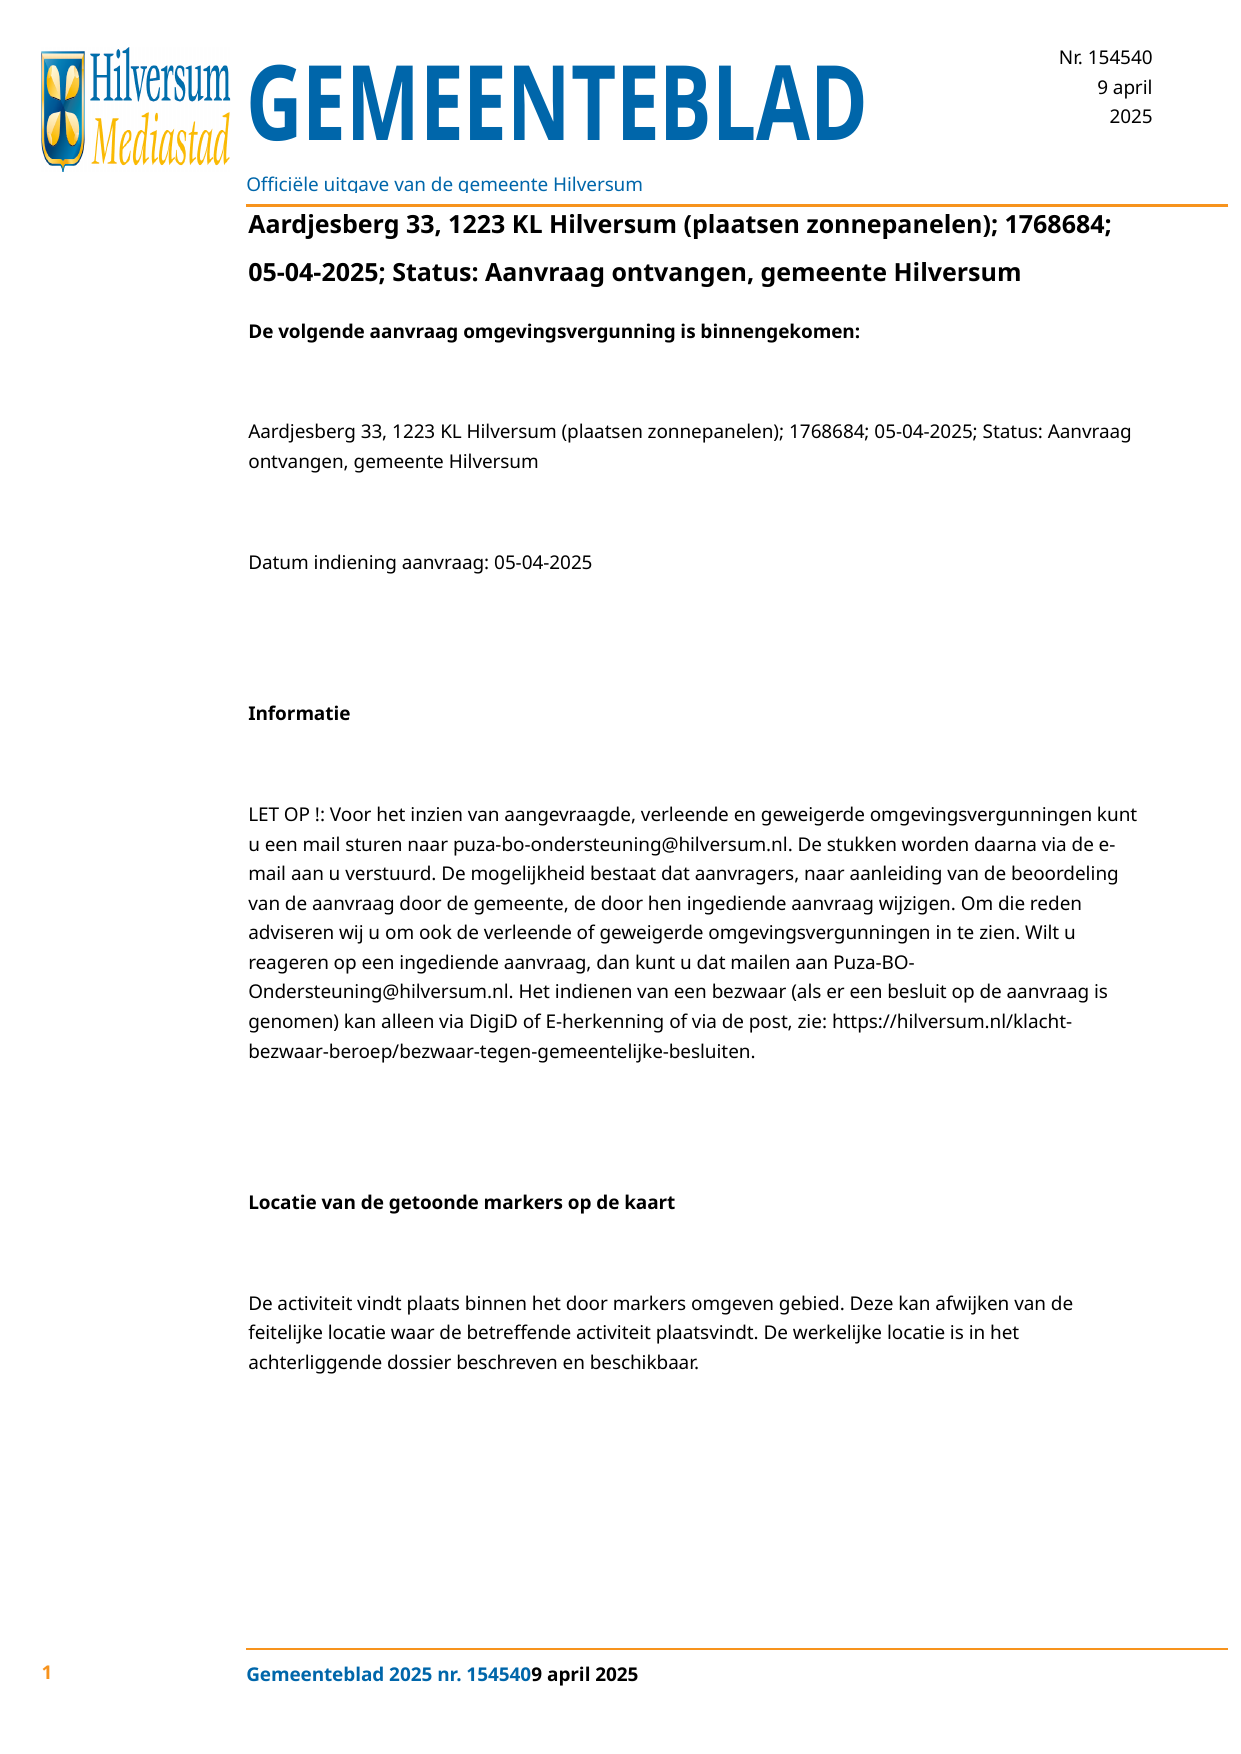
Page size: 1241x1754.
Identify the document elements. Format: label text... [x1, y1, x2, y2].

text De activiteit vindt plaats binnen het door markers omgeven gebied. Deze kan afwijken van de feitelijke locatie waar de betreffende activiteit plaatsvindt. De werkelijke locatie is in het achterliggende dossier beschreven en beschikbaar. [248, 1290, 1152, 1375]
text Datum indiening aanvraag: 05-04-2025 [248, 549, 1152, 575]
text Locatie van de getoonde markers op de kaart [248, 1189, 1152, 1215]
text Aardjesberg 33, 1223 KL Hilversum (plaatsen zonnepanelen); 1768684; 05-04-2025; Status: Aanvraag ontvangen, gemeente Hilversum [248, 207, 1152, 288]
text LET OP !: Voor het inzien van aangevraagde, verleende en geweigerde omgevingsvergunningen kunt u een mail sturen naar puza-bo-ondersteuning@hilversum.nl. De stukken worden daarna via de e-mail aan u verstuurd. De mogelijkheid bestaat dat aanvragers, naar aanleiding van de beoordeling van de aanvraag door de gemeente, de door hen ingediende aanvraag wijzigen. Om die reden adviseren wij u om ook de verleende of geweigerde omgevingsvergunningen in te zien. Wilt u reageren op een ingediende aanvraag, dan kunt u dat mailen aan Puza-BO-Ondersteuning@hilversum.nl. Het indienen van een bezwaar (als er een besluit op de aanvraag is genomen) kan alleen via DigiD of E-herkenning of via de post, zie: https://hilversum.nl/klacht-bezwaar-beroep/bezwaar-tegen-gemeentelijke-besluiten. [248, 801, 1152, 1064]
text Informatie [248, 700, 1152, 726]
text De volgende aanvraag omgevingsvergunning is binnengekomen: [248, 318, 1152, 344]
text Aardjesberg 33, 1223 KL Hilversum (plaatsen zonnepanelen); 1768684; 05-04-2025; Status: Aanvraag ontvangen, gemeente Hilversum [248, 419, 1152, 474]
picture [41, 47, 231, 172]
